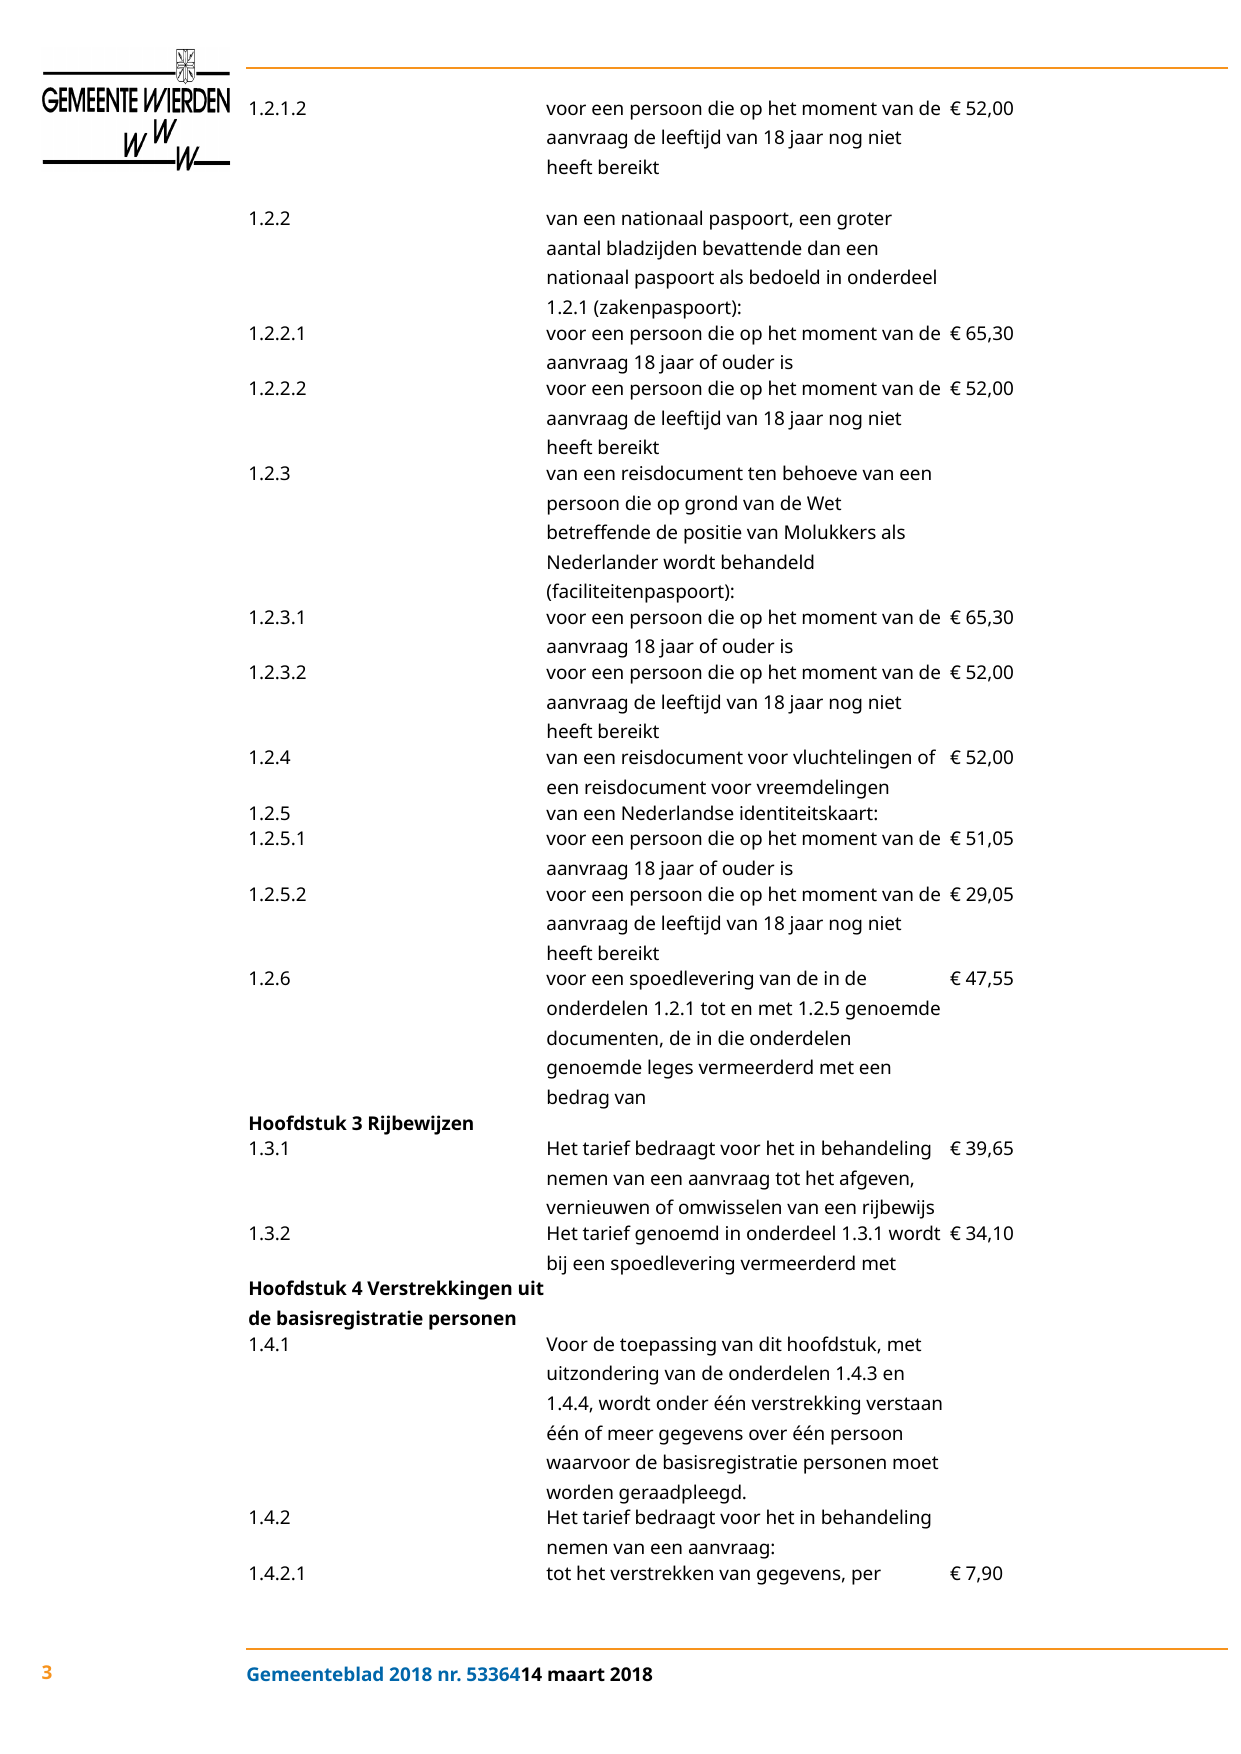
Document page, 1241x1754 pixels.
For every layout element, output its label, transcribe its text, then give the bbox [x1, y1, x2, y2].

table_cell 1.2.5 [248, 800, 546, 825]
table_cell tot het verstrekken van gegevens, per [546, 1560, 950, 1586]
table_cell [950, 180, 1152, 205]
table_cell Hoofdstuk 4 Verstrekkingen uit de basisregistratie personen [248, 1276, 546, 1331]
table_cell voor een persoon die op het moment van de aanvraag 18 jaar of ouder is [546, 320, 950, 375]
table_cell [950, 1276, 1152, 1331]
table_cell [950, 800, 1152, 825]
table_cell van een nationaal paspoort, een groter aantal bladzijden bevattende dan een nationaal paspoort als bedoeld in onderdeel 1.2.1 (zakenpaspoort): [546, 205, 950, 320]
table_cell voor een persoon die op het moment van de aanvraag de leeftijd van 18 jaar nog niet heeft bereikt [546, 95, 950, 180]
table_cell 1.3.2 [248, 1220, 546, 1276]
table_cell voor een persoon die op het moment van de aanvraag 18 jaar of ouder is [546, 825, 950, 881]
table_cell 1.3.1 [248, 1135, 546, 1220]
table_cell € 52,00 [950, 660, 1152, 744]
table_cell 1.2.2.2 [248, 375, 546, 460]
table_cell voor een persoon die op het moment van de aanvraag de leeftijd van 18 jaar nog niet heeft bereikt [546, 881, 950, 966]
table_cell voor een spoedlevering van de in de onderdelen 1.2.1 tot en met 1.2.5 genoemde documenten, de in die onderdelen genoemde leges vermeerderd met een bedrag van [546, 966, 950, 1110]
table_cell [950, 1110, 1152, 1135]
table_cell voor een persoon die op het moment van de aanvraag de leeftijd van 18 jaar nog niet heeft bereikt [546, 375, 950, 460]
table_cell 1.2.2.1 [248, 320, 546, 375]
table_cell 1.2.6 [248, 966, 546, 1110]
table_cell 1.2.3.1 [248, 604, 546, 659]
table_cell € 65,30 [950, 320, 1152, 375]
table_cell [950, 460, 1152, 604]
table_cell [546, 1276, 950, 1331]
table_cell [546, 180, 950, 205]
table_cell € 52,00 [950, 744, 1152, 800]
table_cell 1.2.5.1 [248, 825, 546, 881]
table_cell € 51,05 [950, 825, 1152, 881]
table_cell € 29,05 [950, 881, 1152, 966]
picture [41, 47, 231, 172]
table_cell Hoofdstuk 3 Rijbewijzen [248, 1110, 546, 1135]
table_cell 1.2.4 [248, 744, 546, 800]
table_cell € 39,65 [950, 1135, 1152, 1220]
table_cell [950, 1505, 1152, 1560]
table_cell Het tarief genoemd in onderdeel 1.3.1 wordt bij een spoedlevering vermeerderd met [546, 1220, 950, 1276]
table_cell 1.2.5.2 [248, 881, 546, 966]
table_cell 1.2.1.2 [248, 95, 546, 180]
table_cell van een reisdocument voor vluchtelingen of een reisdocument voor vreemdelingen [546, 744, 950, 800]
table_cell voor een persoon die op het moment van de aanvraag de leeftijd van 18 jaar nog niet heeft bereikt [546, 660, 950, 744]
table_cell [950, 1331, 1152, 1504]
table_cell 1.4.2.1 [248, 1560, 546, 1586]
table_cell van een Nederlandse identiteitskaart: [546, 800, 950, 825]
table_cell 1.2.3.2 [248, 660, 546, 744]
table_cell 1.4.2 [248, 1505, 546, 1560]
table_cell [248, 180, 546, 205]
table_cell € 7,90 [950, 1560, 1152, 1586]
table_cell van een reisdocument ten behoeve van een persoon die op grond van de Wet betreffende de positie van Molukkers als Nederlander wordt behandeld (faciliteitenpaspoort): [546, 460, 950, 604]
table_cell Voor de toepassing van dit hoofdstuk, met uitzondering van de onderdelen 1.4.3 en 1.4.4, wordt onder één verstrekking verstaan één of meer gegevens over één persoon waarvoor de basisregistratie personen moet worden geraadpleegd. [546, 1331, 950, 1504]
table_cell [546, 1110, 950, 1135]
table_cell voor een persoon die op het moment van de aanvraag 18 jaar of ouder is [546, 604, 950, 659]
table_cell € 52,00 [950, 95, 1152, 180]
table_cell 1.4.1 [248, 1331, 546, 1504]
table_cell € 47,55 [950, 966, 1152, 1110]
table_cell [950, 205, 1152, 320]
table_cell € 34,10 [950, 1220, 1152, 1276]
table_cell Het tarief bedraagt voor het in behandeling nemen van een aanvraag tot het afgeven, vernieuwen of omwisselen van een rijbewijs [546, 1135, 950, 1220]
table_cell 1.2.3 [248, 460, 546, 604]
table_cell 1.2.2 [248, 205, 546, 320]
table_cell Het tarief bedraagt voor het in behandeling nemen van een aanvraag: [546, 1505, 950, 1560]
table_cell € 52,00 [950, 375, 1152, 460]
table_cell € 65,30 [950, 604, 1152, 659]
